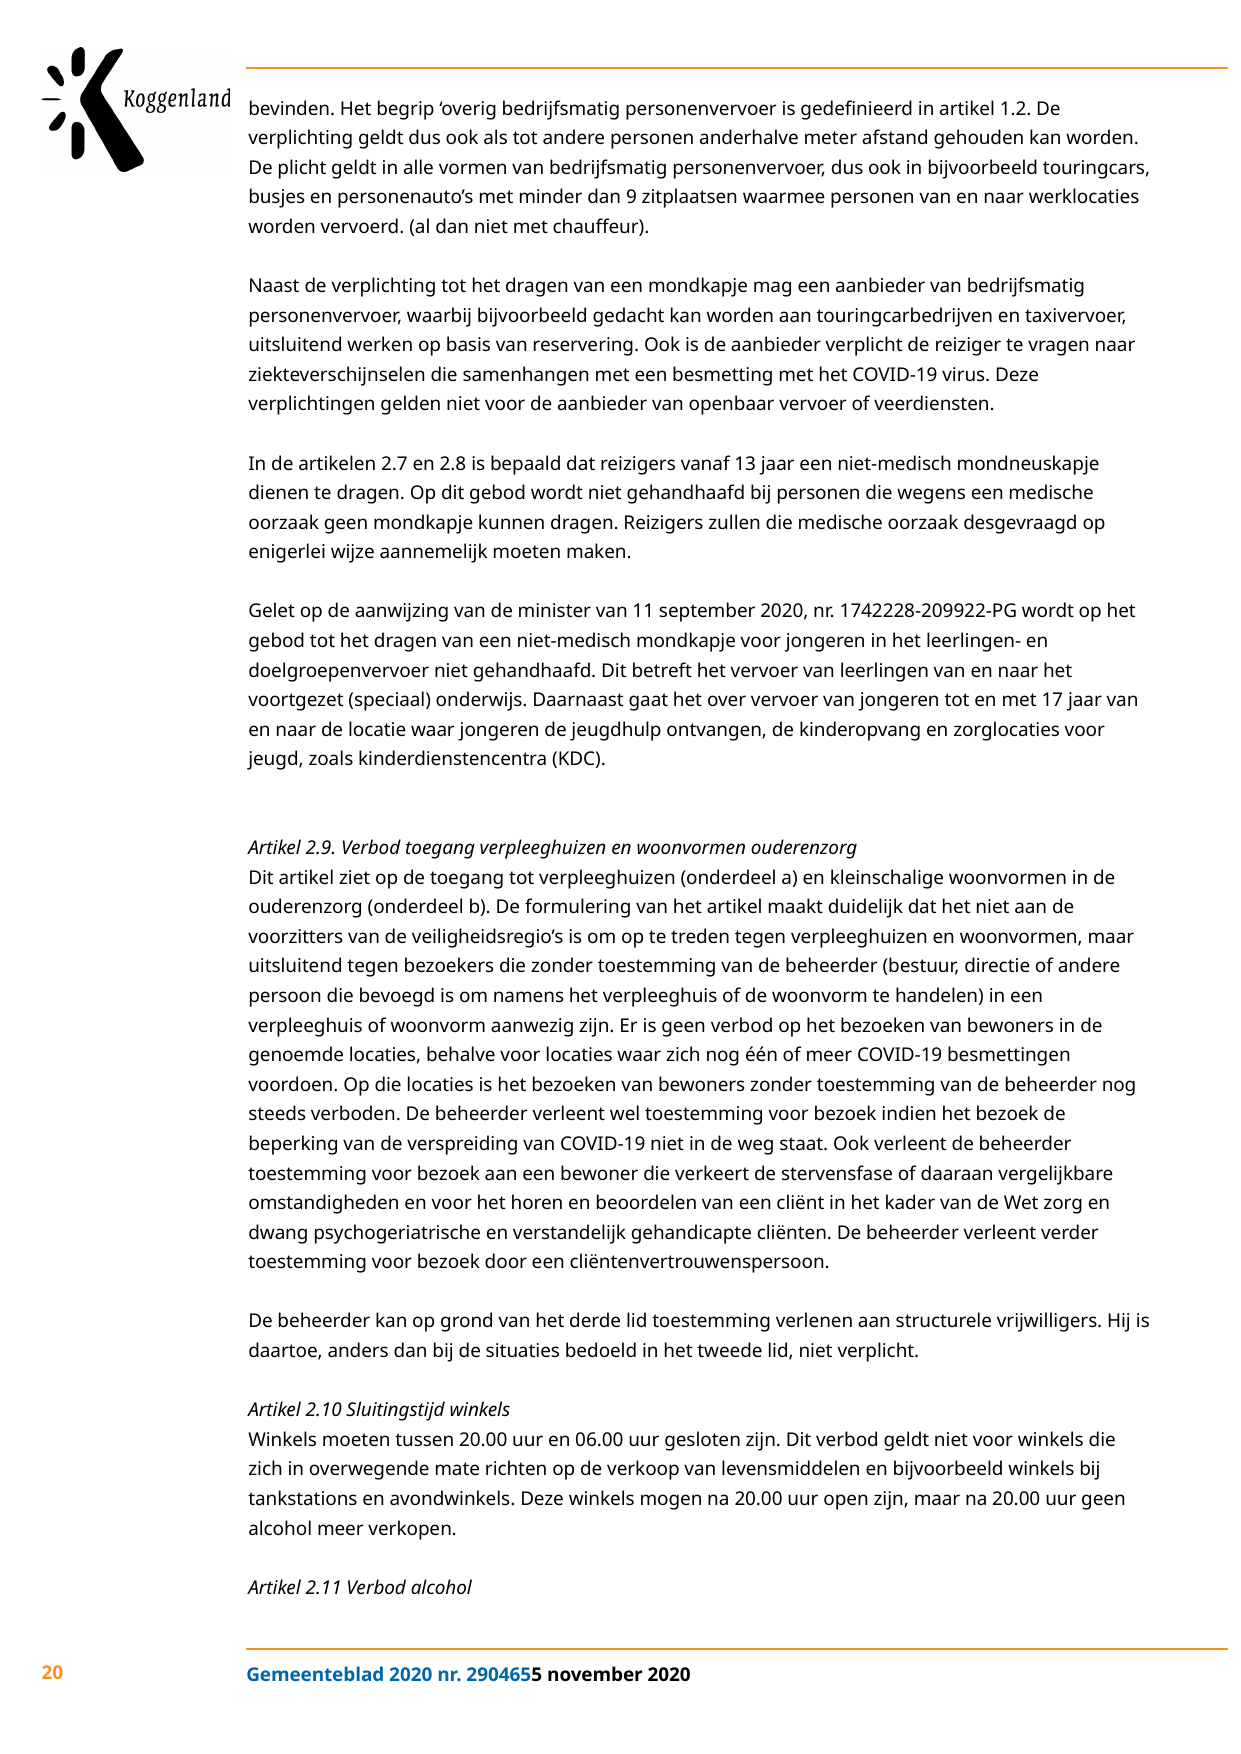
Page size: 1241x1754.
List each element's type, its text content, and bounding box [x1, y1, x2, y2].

text In de artikelen 2.7 en 2.8 is bepaald dat reizigers vanaf 13 jaar een niet-medisch mondneuskapje dienen te dragen. Op dit gebod wordt niet gehandhaafd bij personen die wegens een medische oorzaak geen mondkapje kunnen dragen. Reizigers zullen die medische oorzaak desgevraagd op enigerlei wijze aannemelijk moeten maken. [248, 450, 1152, 564]
text Winkels moeten tussen 20.00 uur en 06.00 uur gesloten zijn. Dit verbod geldt niet voor winkels die zich in overwegende mate richten op de verkoop van levensmiddelen en bijvoorbeeld winkels bij tankstations en avondwinkels. Deze winkels mogen na 20.00 uur open zijn, maar na 20.00 uur geen alcohol meer verkopen. [248, 1426, 1152, 1541]
text Artikel 2.11 Verbod alcohol [248, 1574, 1152, 1600]
text Gelet op de aanwijzing van de minister van 11 september 2020, nr. 1742228-209922-PG wordt op het gebod tot het dragen van een niet-medisch mondkapje voor jongeren in het leerlingen- en doelgroepenvervoer niet gehandhaafd. Dit betreft het vervoer van leerlingen van en naar het voortgezet (speciaal) onderwijs. Daarnaast gaat het over vervoer van jongeren tot en met 17 jaar van en naar de locatie waar jongeren de jeugdhulp ontvangen, de kinderopvang en zorglocaties voor jeugd, zoals kinderdienstencentra (KDC). [248, 598, 1152, 771]
text Dit artikel ziet op de toegang tot verpleeghuizen (onderdeel a) en kleinschalige woonvormen in de ouderenzorg (onderdeel b). De formulering van het artikel maakt duidelijk dat het niet aan de voorzitters van de veiligheidsregio’s is om op te treden tegen verpleeghuizen en woonvormen, maar uitsluitend tegen bezoekers die zonder toestemming van de beheerder (bestuur, directie of andere persoon die bevoegd is om namens het verpleeghuis of de woonvorm te handelen) in een verpleeghuis of woonvorm aanwezig zijn. Er is geen verbod op het bezoeken van bewoners in de genoemde locaties, behalve voor locaties waar zich nog één of meer COVID-19 besmettingen voordoen. Op die locaties is het bezoeken van bewoners zonder toestemming van de beheerder nog steeds verboden. De beheerder verleent wel toestemming voor bezoek indien het bezoek de beperking van de verspreiding van COVID-19 niet in de weg staat. Ook verleent de beheerder toestemming voor bezoek aan een bewoner die verkeert de stervensfase of daaraan vergelijkbare omstandigheden en voor het horen en beoordelen van een cliënt in het kader van de Wet zorg en dwang psychogeriatrische en verstandelijk gehandicapte cliënten. De beheerder verleent verder toestemming voor bezoek door een cliëntenvertrouwenspersoon. [248, 864, 1152, 1274]
text Artikel 2.10 Sluitingstijd winkels [248, 1396, 1152, 1422]
text De beheerder kan op grond van het derde lid toestemming verlenen aan structurele vrijwilligers. Hij is daartoe, anders dan bij de situaties bedoeld in het tweede lid, niet verplicht. [248, 1308, 1152, 1363]
text Naast de verplichting tot het dragen van een mondkapje mag een aanbieder van bedrijfsmatig personenvervoer, waarbij bijvoorbeeld gedacht kan worden aan touringcarbedrijven en taxivervoer, uitsluitend werken op basis van reservering. Ook is de aanbieder verplicht de reiziger te vragen naar ziekteverschijnselen die samenhangen met een besmetting met het COVID-19 virus. Deze verplichtingen gelden niet voor de aanbieder van openbaar vervoer of veerdiensten. [248, 272, 1152, 416]
picture [41, 47, 231, 172]
text bevinden. Het begrip ‘overig bedrijfsmatig personenvervoer is gedefinieerd in artikel 1.2. De verplichting geldt dus ook als tot andere personen anderhalve meter afstand gehouden kan worden. De plicht geldt in alle vormen van bedrijfsmatig personenvervoer, dus ook in bijvoorbeeld touringcars, busjes en personenauto’s met minder dan 9 zitplaatsen waarmee personen van en naar werklocaties worden vervoerd. (al dan niet met chauffeur). [248, 95, 1152, 239]
text Artikel 2.9. Verbod toegang verpleeghuizen en woonvormen ouderenzorg [248, 834, 1152, 860]
